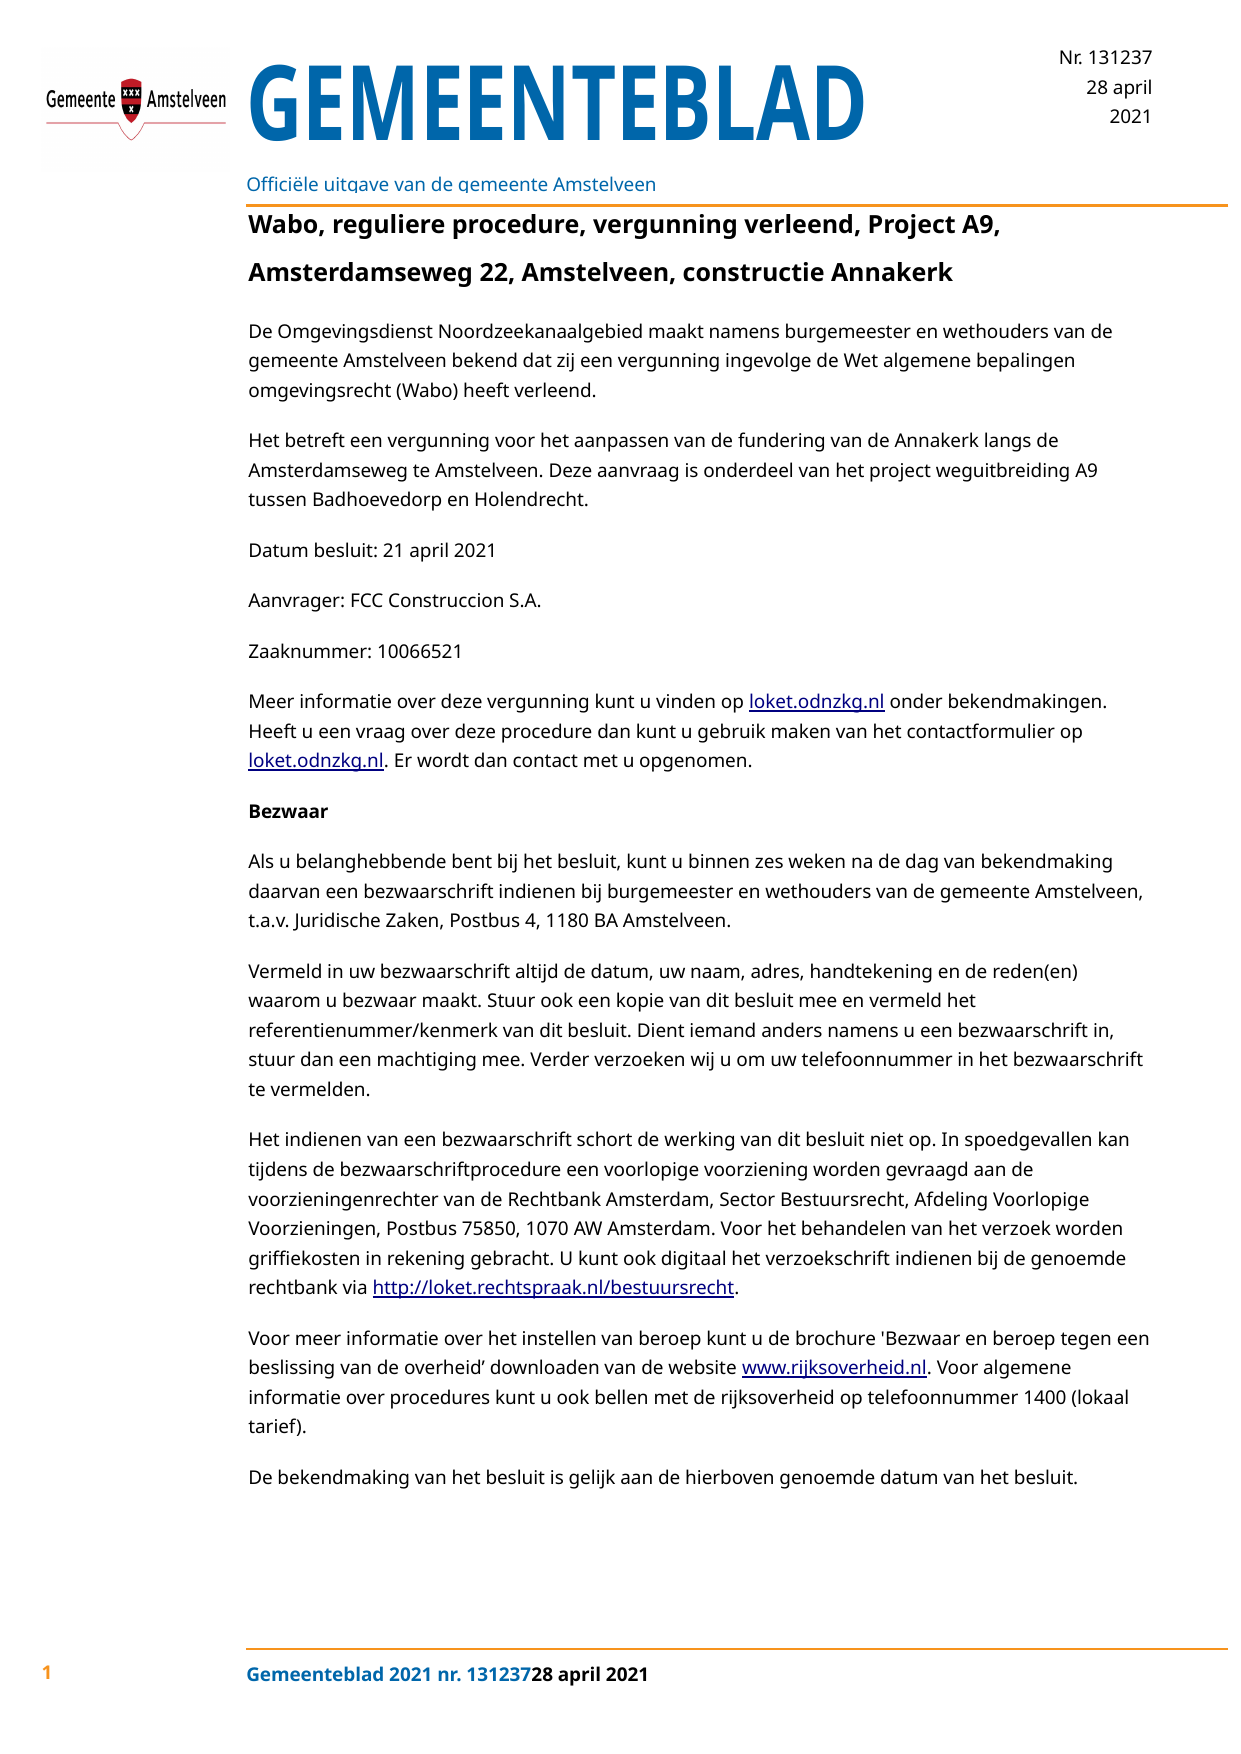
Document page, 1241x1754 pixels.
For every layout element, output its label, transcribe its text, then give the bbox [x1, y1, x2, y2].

text Wabo, reguliere procedure, vergunning verleend, Project A9, Amsterdamseweg 22, Amstelveen, constructie Annakerk [248, 207, 1152, 288]
text De Omgevingsdienst Noordzeekanaalgebied maakt namens burgemeester en wethouders van de gemeente Amstelveen bekend dat zij een vergunning ingevolge de Wet algemene bepalingen omgevingsrecht (Wabo) heeft verleend. [248, 318, 1152, 403]
text Voor meer informatie over het instellen van beroep kunt u de brochure 'Bezwaar en beroep tegen een beslissing van de overheid’ downloaden van de website www.rijksoverheid.nl. Voor algemene informatie over procedures kunt u ook bellen met de rijksoverheid op telefoonnummer 1400 (lokaal tarief). [248, 1325, 1152, 1439]
text De bekendmaking van het besluit is gelijk aan de hierboven genoemde datum van het besluit. [248, 1464, 1152, 1490]
text Meer informatie over deze vergunning kunt u vinden op loket.odnzkg.nl onder bekendmakingen. Heeft u een vraag over deze procedure dan kunt u gebruik maken van het contactformulier op loket.odnzkg.nl. Er wordt dan contact met u opgenomen. [248, 688, 1152, 773]
text Als u belanghebbende bent bij het besluit, kunt u binnen zes weken na de dag van bekendmaking daarvan een bezwaarschrift indienen bij burgemeester en wethouders van de gemeente Amstelveen, t.a.v. Juridische Zaken, Postbus 4, 1180 BA Amstelveen. [248, 848, 1152, 933]
picture [41, 47, 231, 172]
text Zaaknummer: 10066521 [248, 638, 1152, 664]
text Bezwaar [248, 798, 1152, 824]
text Datum besluit: 21 april 2021 [248, 537, 1152, 563]
text Het betreft een vergunning voor het aanpassen van de fundering van de Annakerk langs de Amsterdamseweg te Amstelveen. Deze aanvraag is onderdeel van het project weguitbreiding A9 tussen Badhoevedorp en Holendrecht. [248, 427, 1152, 512]
text Vermeld in uw bezwaarschrift altijd de datum, uw naam, adres, handtekening en de reden(en) waarom u bezwaar maakt. Stuur ook een kopie van dit besluit mee en vermeld het referentienummer/kenmerk van dit besluit. Dient iemand anders namens u een bezwaarschrift in, stuur dan een machtiging mee. Verder verzoeken wij u om uw telefoonnummer in het bezwaarschrift te vermelden. [248, 958, 1152, 1102]
text Het indienen van een bezwaarschrift schort de werking van dit besluit niet op. In spoedgevallen kan tijdens de bezwaarschriftprocedure een voorlopige voorziening worden gevraagd aan de voorzieningenrechter van de Rechtbank Amsterdam, Sector Bestuursrecht, Afdeling Voorlopige Voorzieningen, Postbus 75850, 1070 AW Amsterdam. Voor het behandelen van het verzoek worden griffiekosten in rekening gebracht. U kunt ook digitaal het verzoekschrift indienen bij de genoemde rechtbank via http://loket.rechtspraak.nl/bestuursrecht. [248, 1127, 1152, 1300]
text Aanvrager: FCC Construccion S.A. [248, 587, 1152, 613]
